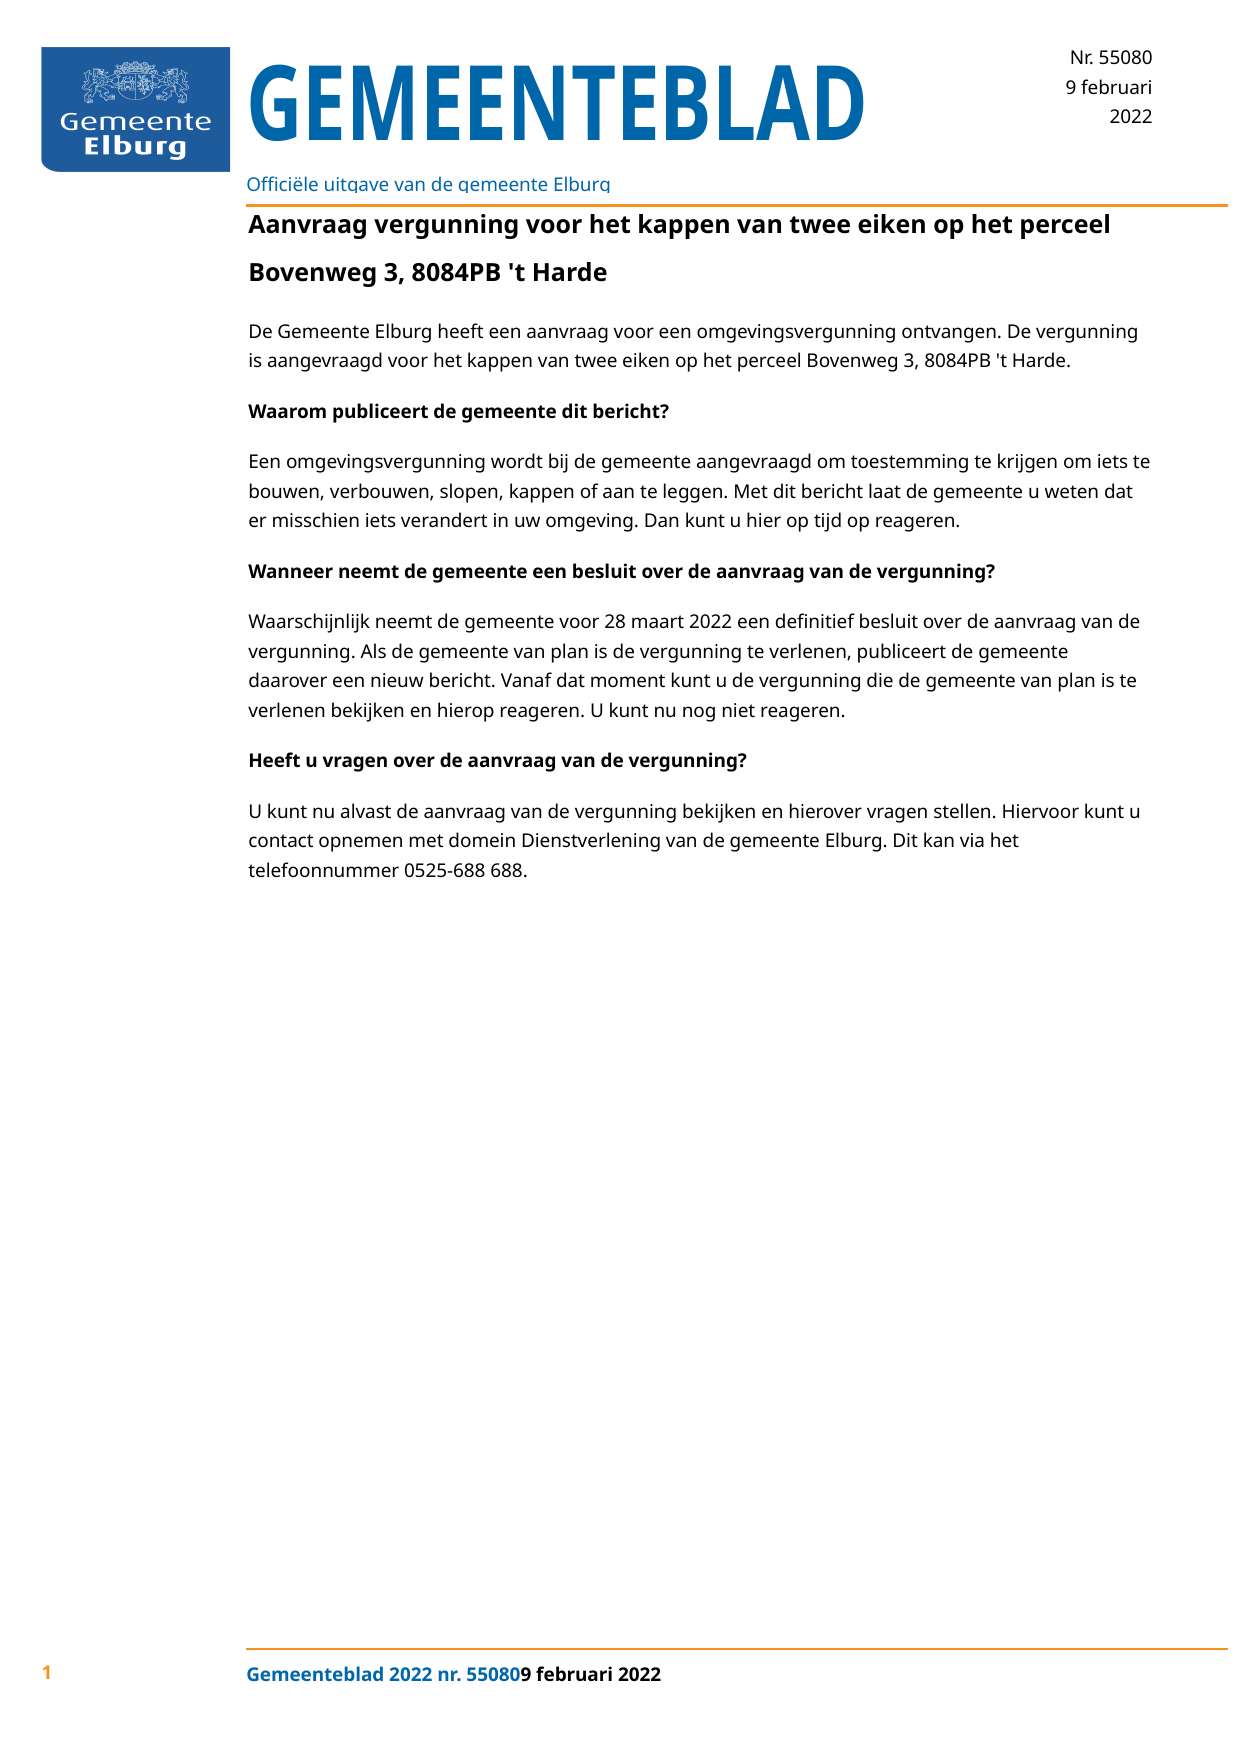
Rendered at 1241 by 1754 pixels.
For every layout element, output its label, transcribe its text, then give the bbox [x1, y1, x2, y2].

text Waarschijnlijk neemt de gemeente voor 28 maart 2022 een definitief besluit over de aanvraag van de vergunning. Als de gemeente van plan is de vergunning te verlenen, publiceert de gemeente daarover een nieuw bericht. Vanaf dat moment kunt u de vergunning die de gemeente van plan is te verlenen bekijken en hierop reageren. U kunt nu nog niet reageren. [248, 608, 1152, 723]
text U kunt nu alvast de aanvraag van de vergunning bekijken en hierover vragen stellen. Hiervoor kunt u contact opnemen met domein Dienstverlening van de gemeente Elburg. Dit kan via het telefoonnummer 0525-688 688. [248, 798, 1152, 883]
text Een omgevingsvergunning wordt bij de gemeente aangevraagd om toestemming te krijgen om iets te bouwen, verbouwen, slopen, kappen of aan te leggen. Met dit bericht laat de gemeente u weten dat er misschien iets verandert in uw omgeving. Dan kunt u hier op tijd op reageren. [248, 448, 1152, 533]
text Waarom publiceert de gemeente dit bericht? [248, 398, 1152, 424]
text Wanneer neemt de gemeente een besluit over de aanvraag van de vergunning? [248, 558, 1152, 584]
text Aanvraag vergunning voor het kappen van twee eiken op het perceel Bovenweg 3, 8084PB 't Harde [248, 207, 1152, 288]
picture [41, 47, 231, 172]
text Heeft u vragen over de aanvraag van de vergunning? [248, 747, 1152, 773]
text De Gemeente Elburg heeft een aanvraag voor een omgevingsvergunning ontvangen. De vergunning is aangevraagd voor het kappen van twee eiken op het perceel Bovenweg 3, 8084PB 't Harde. [248, 318, 1152, 373]
